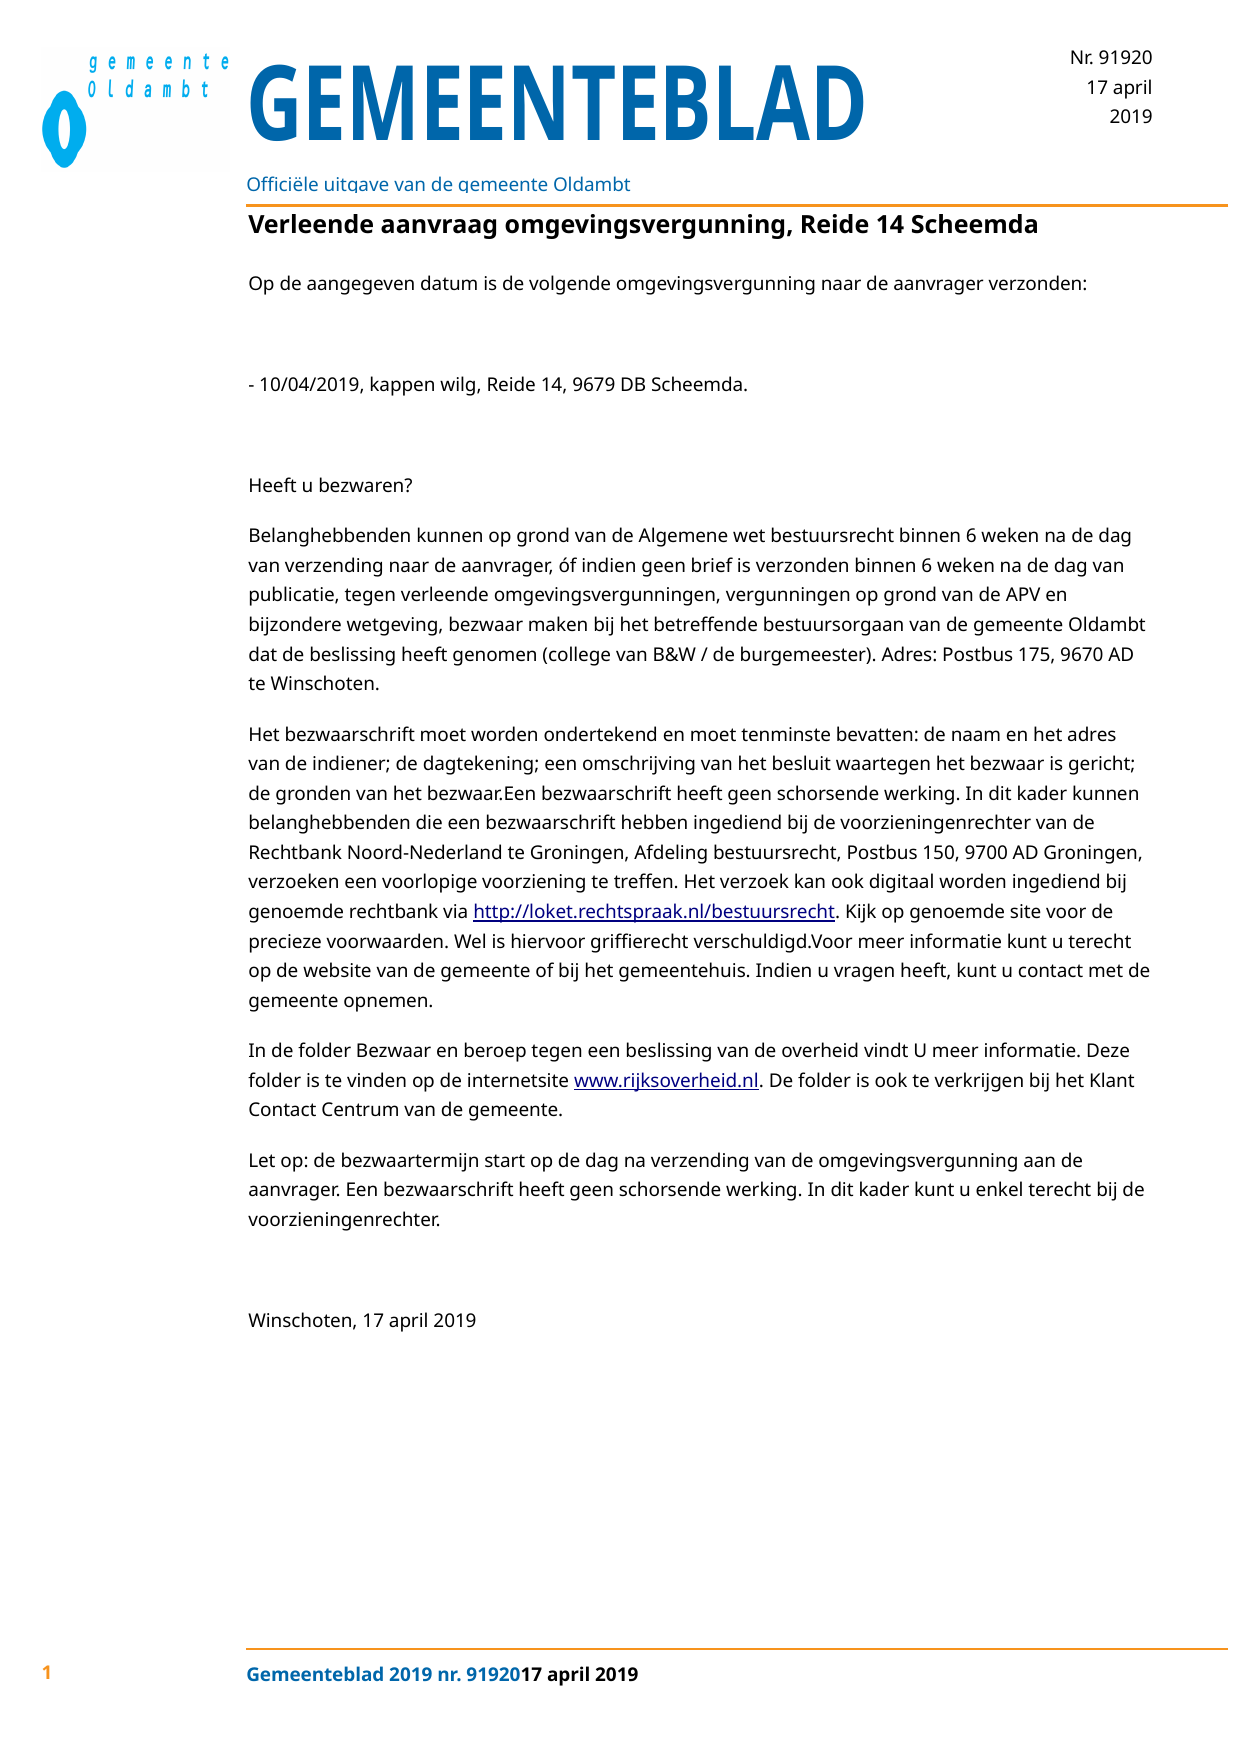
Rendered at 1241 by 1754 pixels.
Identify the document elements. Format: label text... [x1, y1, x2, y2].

text Verleende aanvraag omgevingsvergunning, Reide 14 Scheemda [248, 207, 1152, 241]
text Let op: de bezwaartermijn start op de dag na verzending van de omgevingsvergunning aan de aanvrager. Een bezwaarschrift heeft geen schorsende werking. In dit kader kunt u enkel terecht bij de voorzieningenrechter. [248, 1147, 1152, 1232]
text Belanghebbenden kunnen op grond van de Algemene wet bestuursrecht binnen 6 weken na de dag van verzending naar de aanvrager, óf indien geen brief is verzonden binnen 6 weken na de dag van publicatie, tegen verleende omgevingsvergunningen, vergunningen op grond van de APV en bijzondere wetgeving, bezwaar maken bij het betreffende bestuursorgaan van de gemeente Oldambt dat de beslissing heeft genomen (college van B&W / de burgemeester). Adres: Postbus 175, 9670 AD te Winschoten. [248, 522, 1152, 696]
text In de folder Bezwaar en beroep tegen een beslissing van de overheid vindt U meer informatie. Deze folder is te vinden op de internetsite www.rijksoverheid.nl. De folder is ook te verkrijgen bij het Klant Contact Centrum van de gemeente. [248, 1037, 1152, 1122]
text Het bezwaarschrift moet worden ondertekend en moet tenminste bevatten: de naam en het adres van de indiener; de dagtekening; een omschrijving van het besluit waartegen het bezwaar is gericht; de gronden van het bezwaar.Een bezwaarschrift heeft geen schorsende werking. In dit kader kunnen belanghebbenden die een bezwaarschrift hebben ingediend bij de voorzieningenrechter van de Rechtbank Noord-Nederland te Groningen, Afdeling bestuursrecht, Postbus 150, 9700 AD Groningen, verzoeken een voorlopige voorziening te treffen. Het verzoek kan ook digitaal worden ingediend bij genoemde rechtbank via http://loket.rechtspraak.nl/bestuursrecht. Kijk op genoemde site voor de precieze voorwaarden. Wel is hiervoor griffierecht verschuldigd.Voor meer informatie kunt u terecht op de website van de gemeente of bij het gemeentehuis. Indien u vragen heeft, kunt u contact met de gemeente opnemen. [248, 721, 1152, 1013]
text Op de aangegeven datum is de volgende omgevingsvergunning naar de aanvrager verzonden: [248, 270, 1152, 296]
text - 10/04/2019, kappen wilg, Reide 14, 9679 DB Scheemda. [248, 371, 1152, 397]
picture [41, 47, 231, 172]
text Heeft u bezwaren? [248, 472, 1152, 498]
text Winschoten, 17 april 2019 [248, 1307, 1152, 1333]
